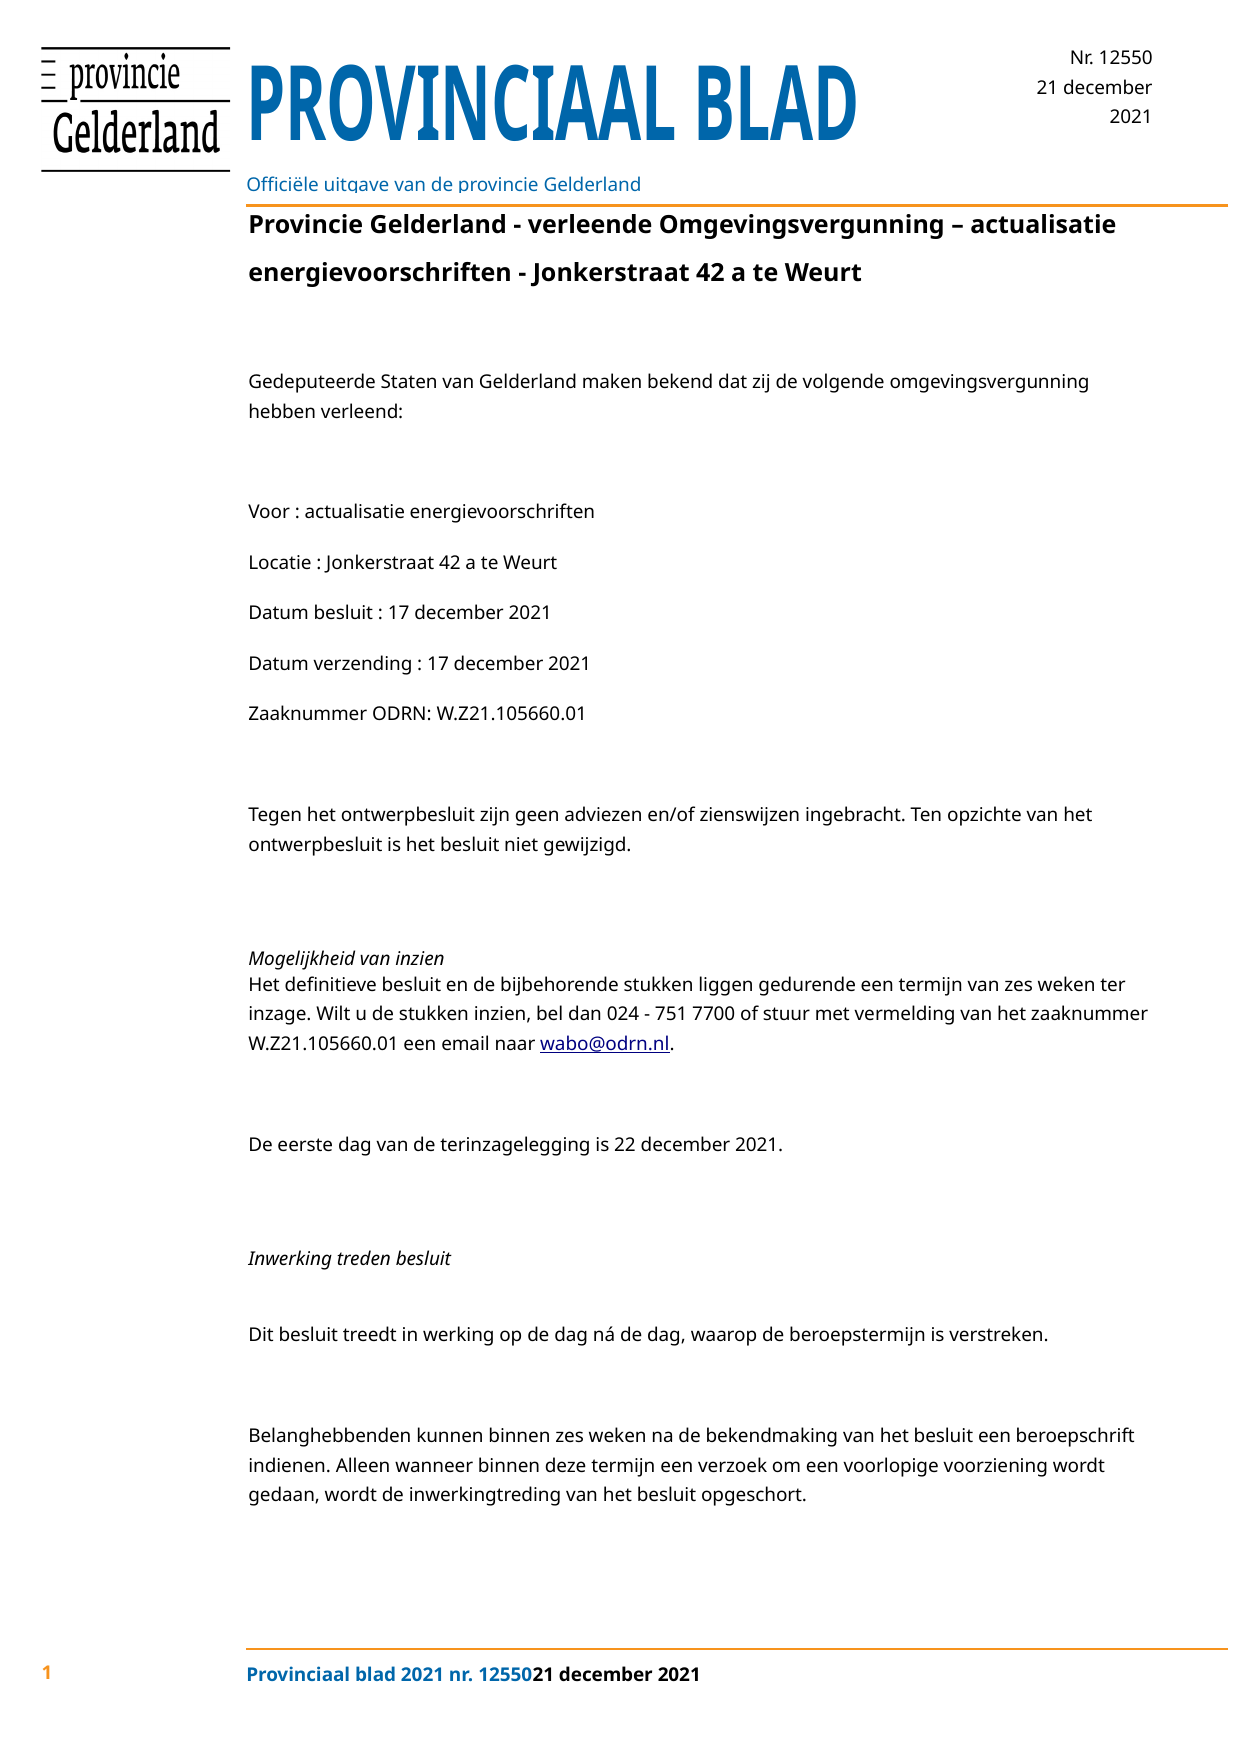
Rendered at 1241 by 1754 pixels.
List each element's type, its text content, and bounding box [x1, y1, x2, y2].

picture [41, 47, 231, 172]
text De eerste dag van de terinzagelegging is 22 december 2021. [248, 1131, 1152, 1157]
text Dit besluit treedt in werking op de dag ná de dag, waarop de beroepstermijn is verstreken. [248, 1321, 1152, 1347]
text Belanghebbenden kunnen binnen zes weken na de bekendmaking van het besluit een beroepschrift indienen. Alleen wanneer binnen deze termijn een verzoek om een voorlopige voorziening wordt gedaan, wordt de inwerkingtreding van het besluit opgeschort. [248, 1422, 1152, 1507]
text Tegen het ontwerpbesluit zijn geen adviezen en/of zienswijzen ingebracht. Ten opzichte van het ontwerpbesluit is het besluit niet gewijzigd. [248, 801, 1152, 857]
text Provincie Gelderland - verleende Omgevingsvergunning – actualisatie energievoorschriften - Jonkerstraat 42 a te Weurt [248, 207, 1152, 288]
text Voor : actualisatie energievoorschriften [248, 499, 1152, 524]
text Het definitieve besluit en de bijbehorende stukken liggen gedurende een termijn van zes weken ter inzage. Wilt u de stukken inzien, bel dan 024 - 751 7700 of stuur met vermelding van het zaaknummer W.Z21.105660.01 een email naar wabo@odrn.nl. [248, 971, 1152, 1056]
text Datum verzending : 17 december 2021 [248, 650, 1152, 676]
text Datum besluit : 17 december 2021 [248, 599, 1152, 625]
text Gedeputeerde Staten van Gelderland maken bekend dat zij de volgende omgevingsvergunning hebben verleend: [248, 368, 1152, 424]
text Locatie : Jonkerstraat 42 a te Weurt [248, 549, 1152, 575]
text Inwerking treden besluit [248, 1245, 1152, 1271]
text Zaaknummer ODRN: W.Z21.105660.01 [248, 700, 1152, 726]
text Mogelijkheid van inzien [248, 945, 1152, 971]
